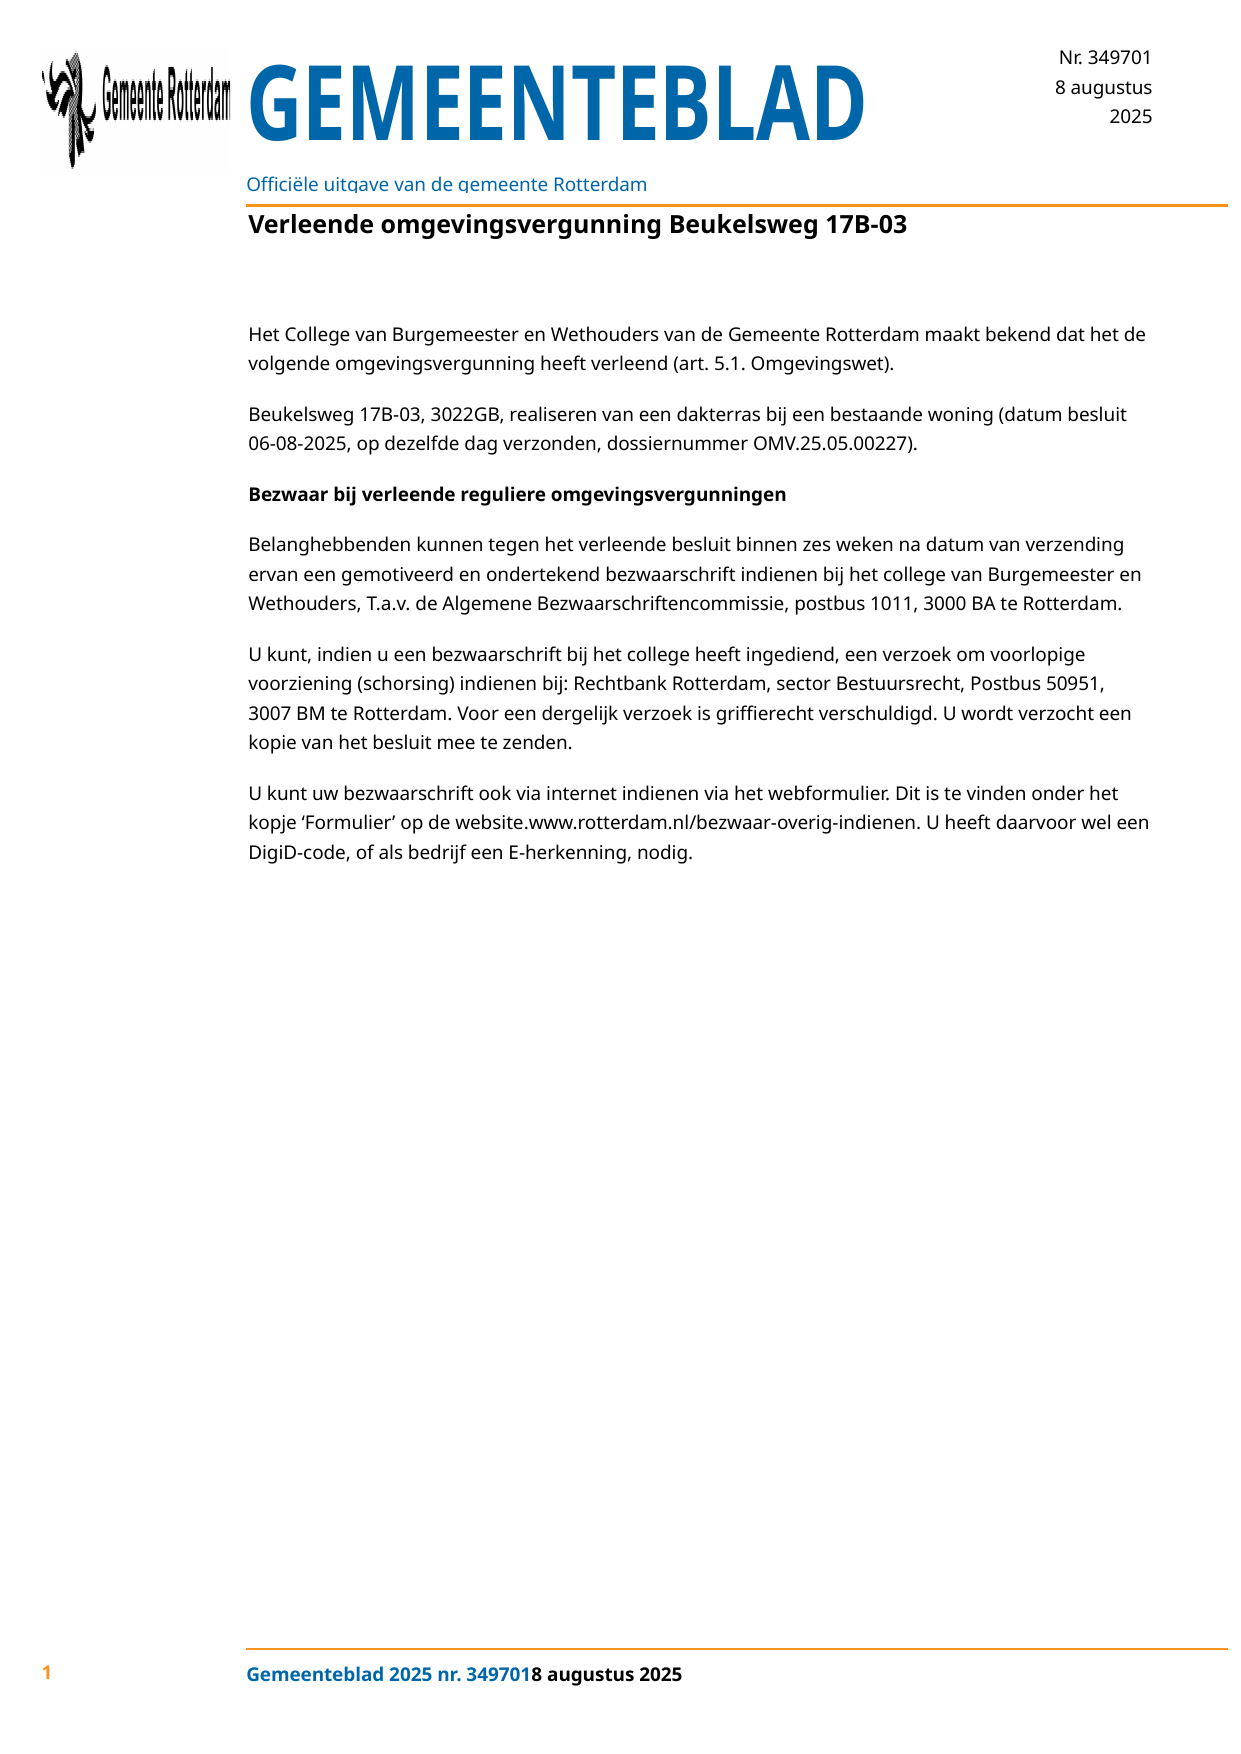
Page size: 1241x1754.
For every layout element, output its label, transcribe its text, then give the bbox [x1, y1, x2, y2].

text U kunt uw bezwaarschrift ook via internet indienen via het webformulier. Dit is te vinden onder het kopje ‘Formulier’ op de website.www.rotterdam.nl/bezwaar-overig-indienen. U heeft daarvoor wel een DigiD-code, of als bedrijf een E-herkenning, nodig. [248, 780, 1152, 865]
text Belanghebbenden kunnen tegen het verleende besluit binnen zes weken na datum van verzending ervan een gemotiveerd en ondertekend bezwaarschrift indienen bij het college van Burgemeester en Wethouders, T.a.v. de Algemene Bezwaarschriftencommissie, postbus 1011, 3000 BA te Rotterdam. [248, 531, 1152, 616]
text U kunt, indien u een bezwaarschrift bij het college heeft ingediend, een verzoek om voorlopige voorziening (schorsing) indienen bij: Rechtbank Rotterdam, sector Bestuursrecht, Postbus 50951, 3007 BM te Rotterdam. Voor een dergelijk verzoek is griffierecht verschuldigd. U wordt verzocht een kopie van het besluit mee te zenden. [248, 641, 1152, 755]
text Bezwaar bij verleende reguliere omgevingsvergunningen [248, 481, 1152, 506]
text Verleende omgevingsvergunning Beukelsweg 17B-03 [248, 207, 1152, 241]
picture [41, 47, 231, 172]
text Het College van Burgemeester en Wethouders van de Gemeente Rotterdam maakt bekend dat het de volgende omgevingsvergunning heeft verleend (art. 5.1. Omgevingswet). [248, 321, 1152, 376]
text Beukelsweg 17B-03, 3022GB, realiseren van een dakterras bij een bestaande woning (datum besluit 06-08-2025, op dezelfde dag verzonden, dossiernummer OMV.25.05.00227). [248, 401, 1152, 456]
